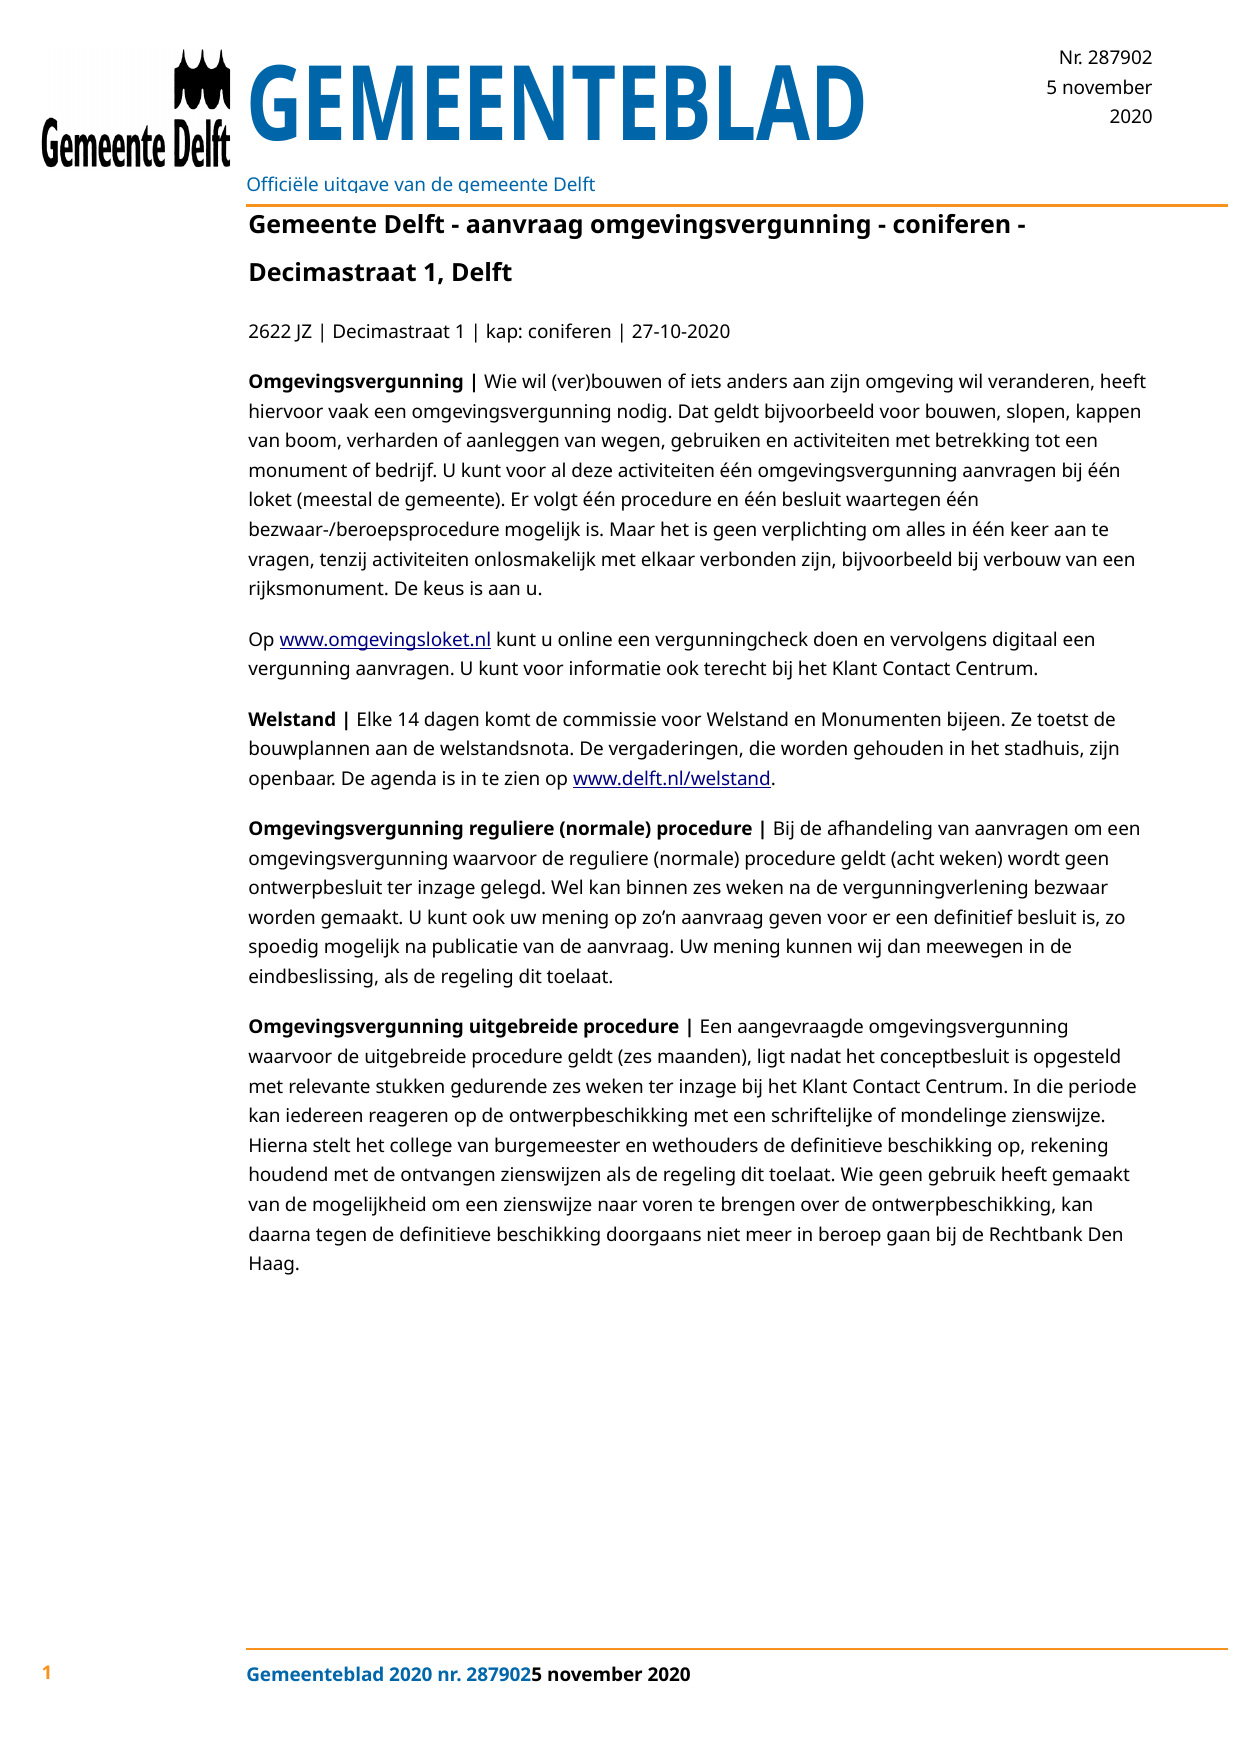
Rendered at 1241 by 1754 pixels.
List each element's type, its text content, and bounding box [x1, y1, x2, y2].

picture [41, 47, 231, 172]
text 2622 JZ | Decimastraat 1 | kap: coniferen | 27-10-2020 [248, 318, 1152, 344]
text Welstand | Elke 14 dagen komt de commissie voor Welstand en Monumenten bijeen. Ze toetst de bouwplannen aan de welstandsnota. De vergaderingen, die worden gehouden in het stadhuis, zijn openbaar. De agenda is in te zien op www.delft.nl/welstand. [248, 706, 1152, 791]
text Omgevingsvergunning uitgebreide procedure | Een aangevraagde omgevingsvergunning waarvoor de uitgebreide procedure geldt (zes maanden), ligt nadat het conceptbesluit is opgesteld met relevante stukken gedurende zes weken ter inzage bij het Klant Contact Centrum. In die periode kan iedereen reageren op de ontwerpbeschikking met een schriftelijke of mondelinge zienswijze. Hierna stelt het college van burgemeester en wethouders de definitieve beschikking op, rekening houdend met de ontvangen zienswijzen als de regeling dit toelaat. Wie geen gebruik heeft gemaakt van de mogelijkheid om een zienswijze naar voren te brengen over de ontwerpbeschikking, kan daarna tegen de definitieve beschikking doorgaans niet meer in beroep gaan bij de Rechtbank Den Haag. [248, 1014, 1152, 1276]
text Omgevingsvergunning reguliere (normale) procedure | Bij de afhandeling van aanvragen om een omgevingsvergunning waarvoor de reguliere (normale) procedure geldt (acht weken) wordt geen ontwerpbesluit ter inzage gelegd. Wel kan binnen zes weken na de vergunningverlening bezwaar worden gemaakt. U kunt ook uw mening op zo’n aanvraag geven voor er een definitief besluit is, zo spoedig mogelijk na publicatie van de aanvraag. Uw mening kunnen wij dan meewegen in de eindbeslissing, als de regeling dit toelaat. [248, 815, 1152, 989]
text Op www.omgevingsloket.nl kunt u online een vergunningcheck doen en vervolgens digitaal een vergunning aanvragen. U kunt voor informatie ook terecht bij het Klant Contact Centrum. [248, 626, 1152, 681]
text Gemeente Delft - aanvraag omgevingsvergunning - coniferen - Decimastraat 1, Delft [248, 207, 1152, 288]
text Omgevingsvergunning | Wie wil (ver)bouwen of iets anders aan zijn omgeving wil veranderen, heeft hiervoor vaak een omgevingsvergunning nodig. Dat geldt bijvoorbeeld voor bouwen, slopen, kappen van boom, verharden of aanleggen van wegen, gebruiken en activiteiten met betrekking tot een monument of bedrijf. U kunt voor al deze activiteiten één omgevingsvergunning aanvragen bij één loket (meestal de gemeente). Er volgt één procedure en één besluit waartegen één bezwaar-/beroepsprocedure mogelijk is. Maar het is geen verplichting om alles in één keer aan te vragen, tenzij activiteiten onlosmakelijk met elkaar verbonden zijn, bijvoorbeeld bij verbouw van een rijksmonument. De keus is aan u. [248, 368, 1152, 601]
